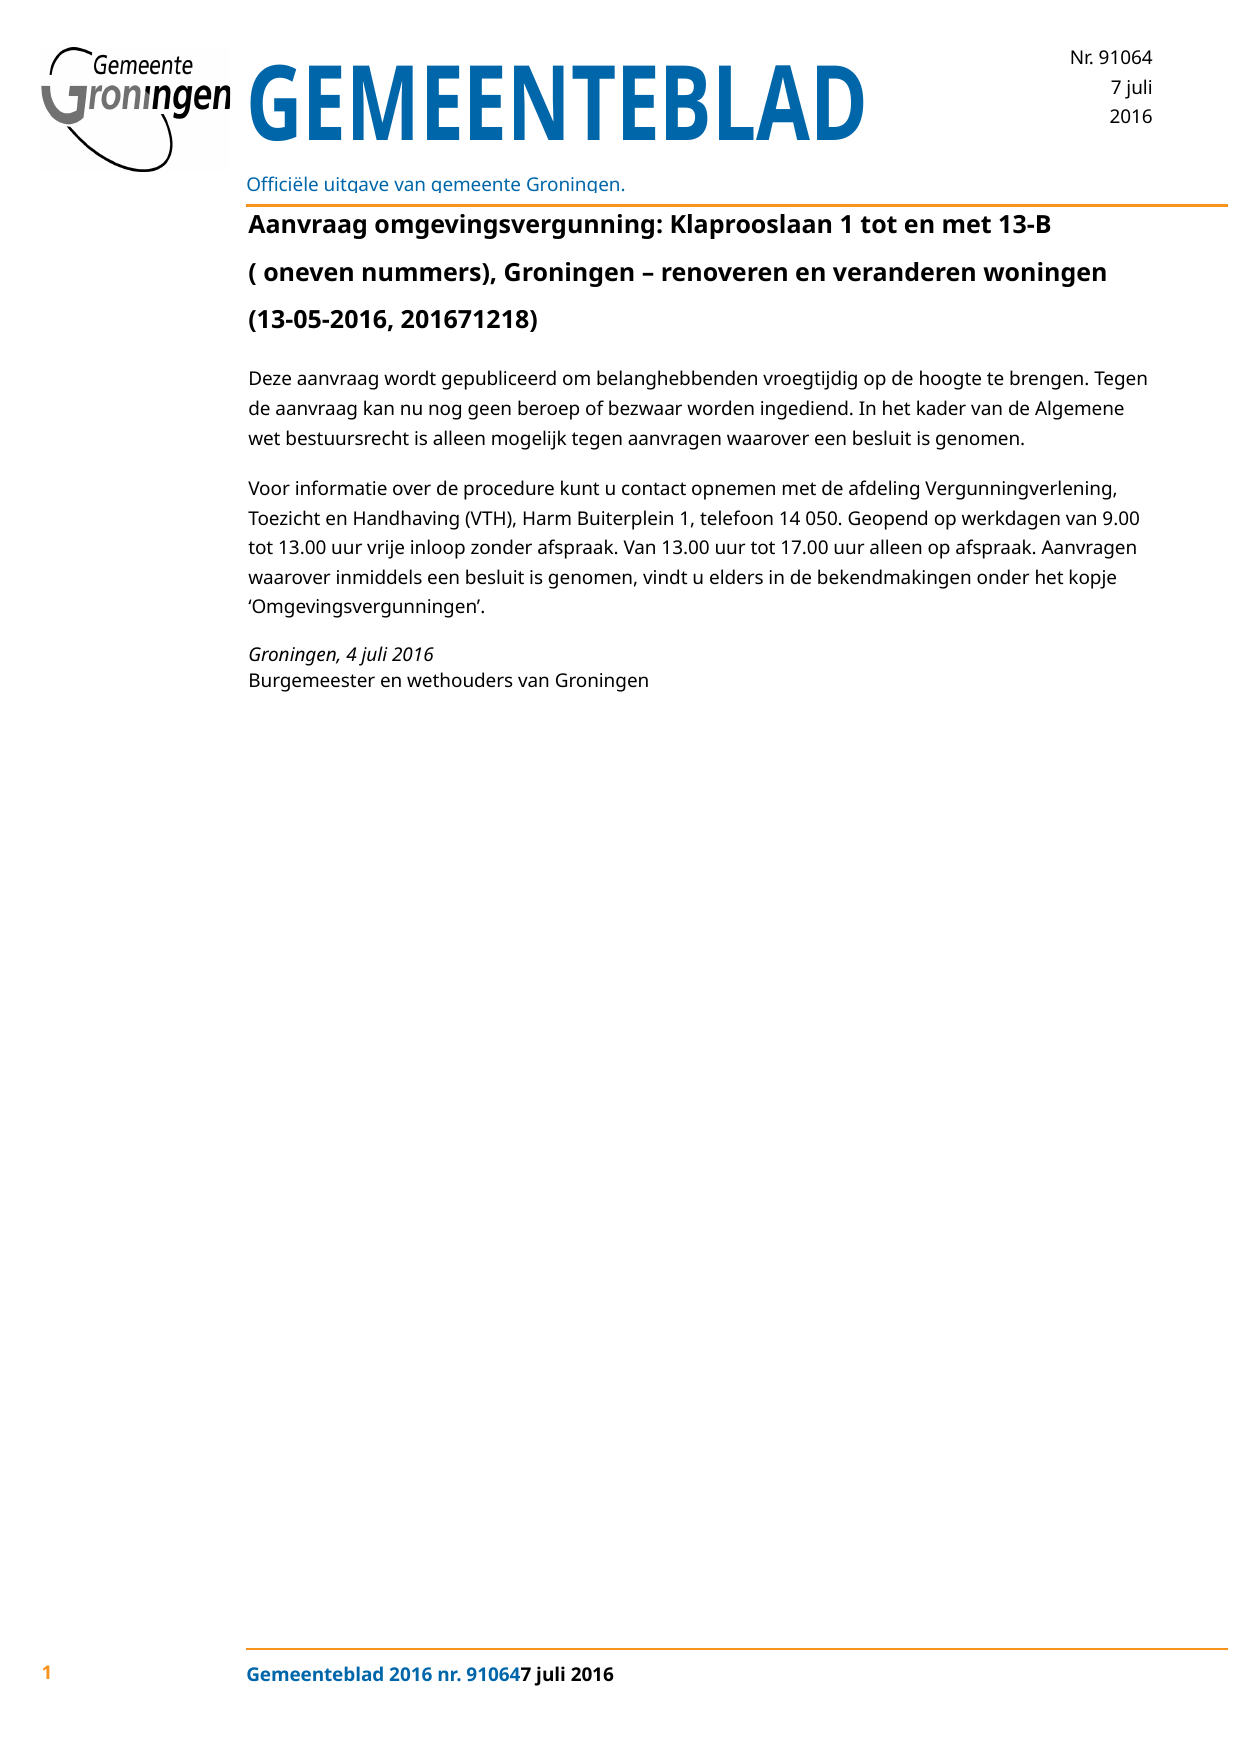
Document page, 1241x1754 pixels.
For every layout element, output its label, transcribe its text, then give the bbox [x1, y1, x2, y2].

text Groningen, 4 juli 2016 [248, 641, 1152, 667]
text Burgemeester en wethouders van Groningen [248, 667, 1152, 693]
text Deze aanvraag wordt gepubliceerd om belanghebbenden vroegtijdig op de hoogte te brengen. Tegen de aanvraag kan nu nog geen beroep of bezwaar worden ingediend. In het kader van de Algemene wet bestuursrecht is alleen mogelijk tegen aanvragen waarover een besluit is genomen. [248, 366, 1152, 450]
picture [41, 47, 231, 172]
text Aanvraag omgevingsvergunning: Klaprooslaan 1 tot en met 13-B ( oneven nummers), Groningen – renoveren en veranderen woningen (13-05-2016, 201671218) [248, 207, 1152, 336]
text Voor informatie over de procedure kunt u contact opnemen met de afdeling Vergunningverlening, Toezicht en Handhaving (VTH), Harm Buiterplein 1, telefoon 14 050. Geopend op werkdagen van 9.00 tot 13.00 uur vrije inloop zonder afspraak. Van 13.00 uur tot 17.00 uur alleen op afspraak. Aanvragen waarover inmiddels een besluit is genomen, vindt u elders in de bekendmakingen onder het kopje ‘Omgevingsvergunningen’. [248, 475, 1152, 619]
